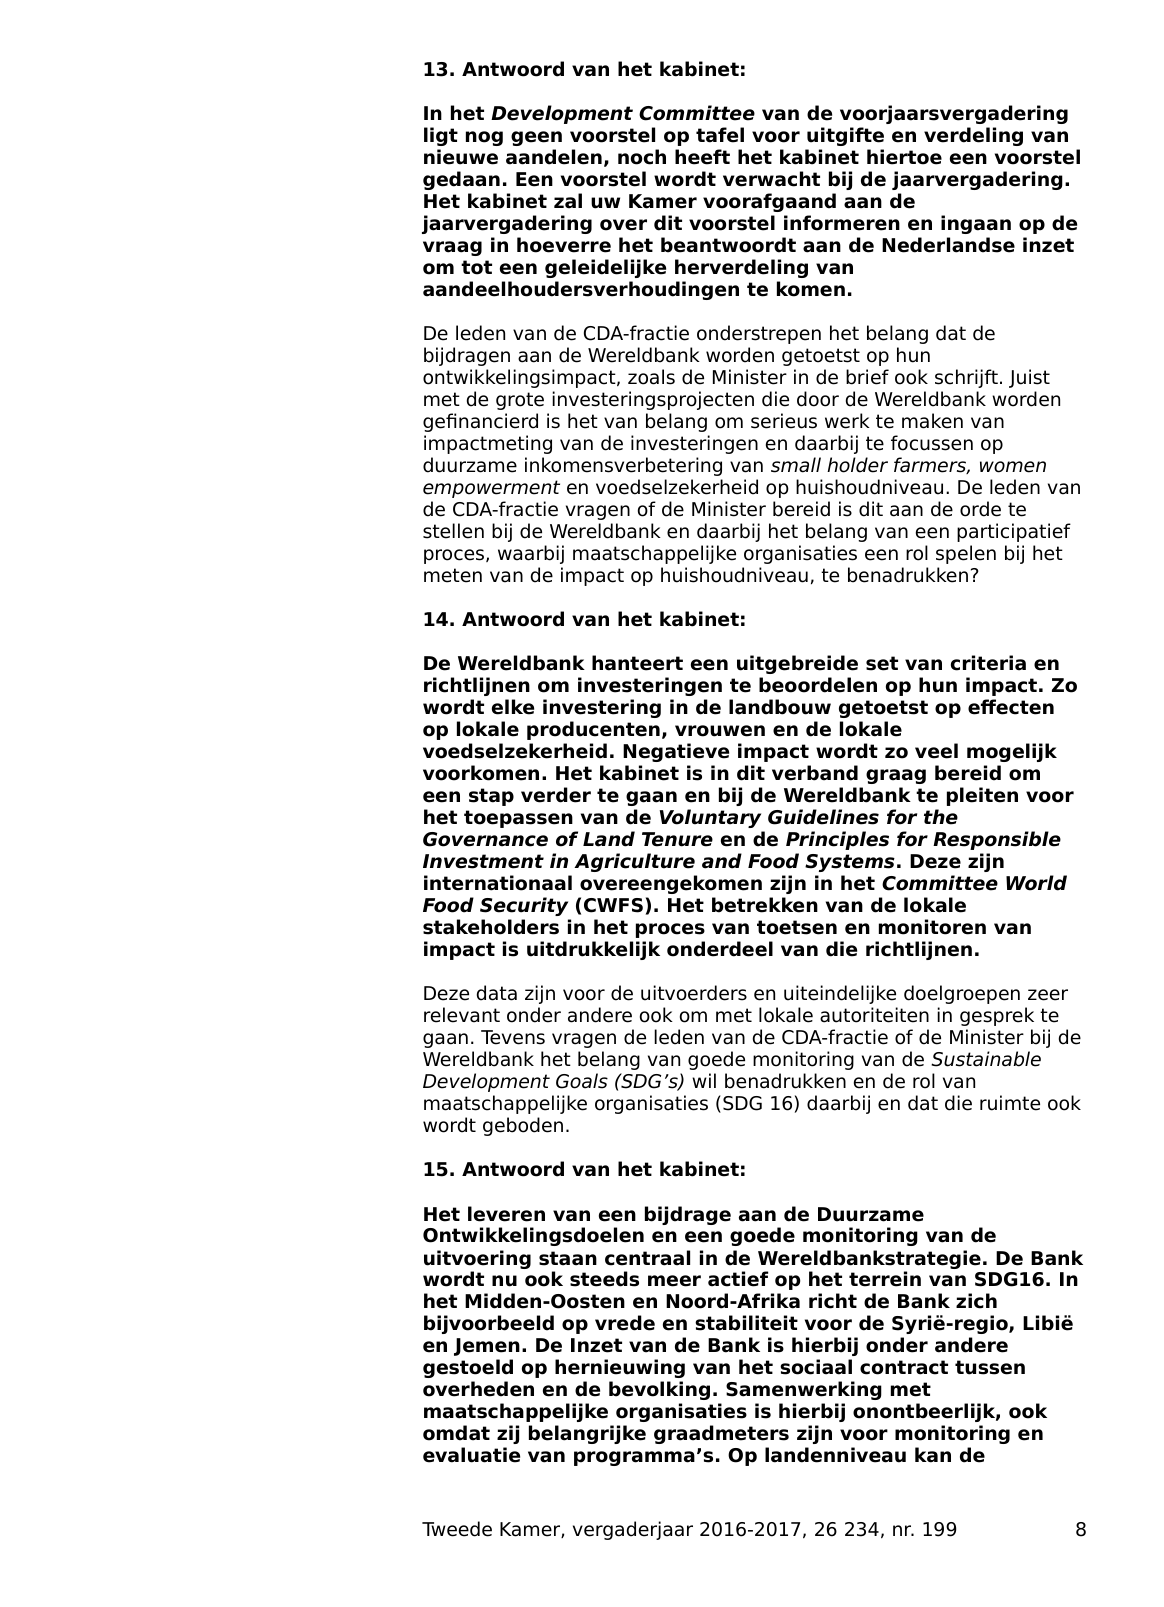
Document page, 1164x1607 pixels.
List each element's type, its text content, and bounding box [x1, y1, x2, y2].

subtitle 13. Antwoord van het kabinet: [422, 59, 1087, 81]
text In het Development Committee van de voorjaarsvergadering ligt nog geen voorstel op tafel voor uitgifte en verdeling van nieuwe aandelen, noch heeft het kabinet hiertoe een voorstel gedaan. Een voorstel wordt verwacht bij de jaarvergadering. Het kabinet zal uw Kamer voorafgaand aan de jaarvergadering over dit voorstel informeren en ingaan op de vraag in hoeverre het beantwoordt aan de Nederlandse inzet om tot een geleidelijke herverdeling van aandeelhoudersverhoudingen te komen. [422, 103, 1087, 301]
text De Wereldbank hanteert een uitgebreide set van criteria en richtlijnen om investeringen te beoordelen op hun impact. Zo wordt elke investering in de landbouw getoetst op effecten op lokale producenten, vrouwen en de lokale voedselzekerheid. Negatieve impact wordt zo veel mogelijk voorkomen. Het kabinet is in dit verband graag bereid om een stap verder te gaan en bij de Wereldbank te pleiten voor het toepassen van de Voluntary Guidelines for the Governance of Land Tenure en de Principles for Responsible Investment in Agriculture and Food Systems. Deze zijn internationaal overeengekomen zijn in het Committee World Food Security (CWFS). Het betrekken van de lokale stakeholders in het proces van toetsen en monitoren van impact is uitdrukkelijk onderdeel van die richtlijnen. [422, 653, 1087, 961]
subtitle 15. Antwoord van het kabinet: [422, 1159, 1087, 1181]
text Deze data zijn voor de uitvoerders en uiteindelijke doelgroepen zeer relevant onder andere ook om met lokale autoriteiten in gesprek te gaan. Tevens vragen de leden van de CDA-fractie of de Minister bij de Wereldbank het belang van goede monitoring van de Sustainable Development Goals (SDG’s) wil benadrukken en de rol van maatschappelijke organisaties (SDG 16) daarbij en dat die ruimte ook wordt geboden. [422, 983, 1087, 1137]
text Het leveren van een bijdrage aan de Duurzame Ontwikkelingsdoelen en een goede monitoring van de uitvoering staan centraal in de Wereldbankstrategie. De Bank wordt nu ook steeds meer actief op het terrein van SDG16. In het Midden-Oosten en Noord-Afrika richt de Bank zich bijvoorbeeld op vrede en stabiliteit voor de Syrië-regio, Libië en Jemen. De Inzet van de Bank is hierbij onder andere gestoeld op hernieuwing van het sociaal contract tussen overheden en de bevolking. Samenwerking met maatschappelijke organisaties is hierbij onontbeerlijk, ook omdat zij belangrijke graadmeters zijn voor monitoring en evaluatie van programma’s. Op landenniveau kan de [422, 1203, 1087, 1467]
text De leden van de CDA-fractie onderstrepen het belang dat de bijdragen aan de Wereldbank worden getoetst op hun ontwikkelingsimpact, zoals de Minister in de brief ook schrijft. Juist met de grote investeringsprojecten die door de Wereldbank worden gefinancierd is het van belang om serieus werk te maken van impactmeting van de investeringen en daarbij te focussen op duurzame inkomensverbetering van small holder farmers, women empowerment en voedselzekerheid op huishoudniveau. De leden van de CDA-fractie vragen of de Minister bereid is dit aan de orde te stellen bij de Wereldbank en daarbij het belang van een participatief proces, waarbij maatschappelijke organisaties een rol spelen bij het meten van de impact op huishoudniveau, te benadrukken? [422, 323, 1087, 587]
subtitle 14. Antwoord van het kabinet: [422, 609, 1087, 631]
